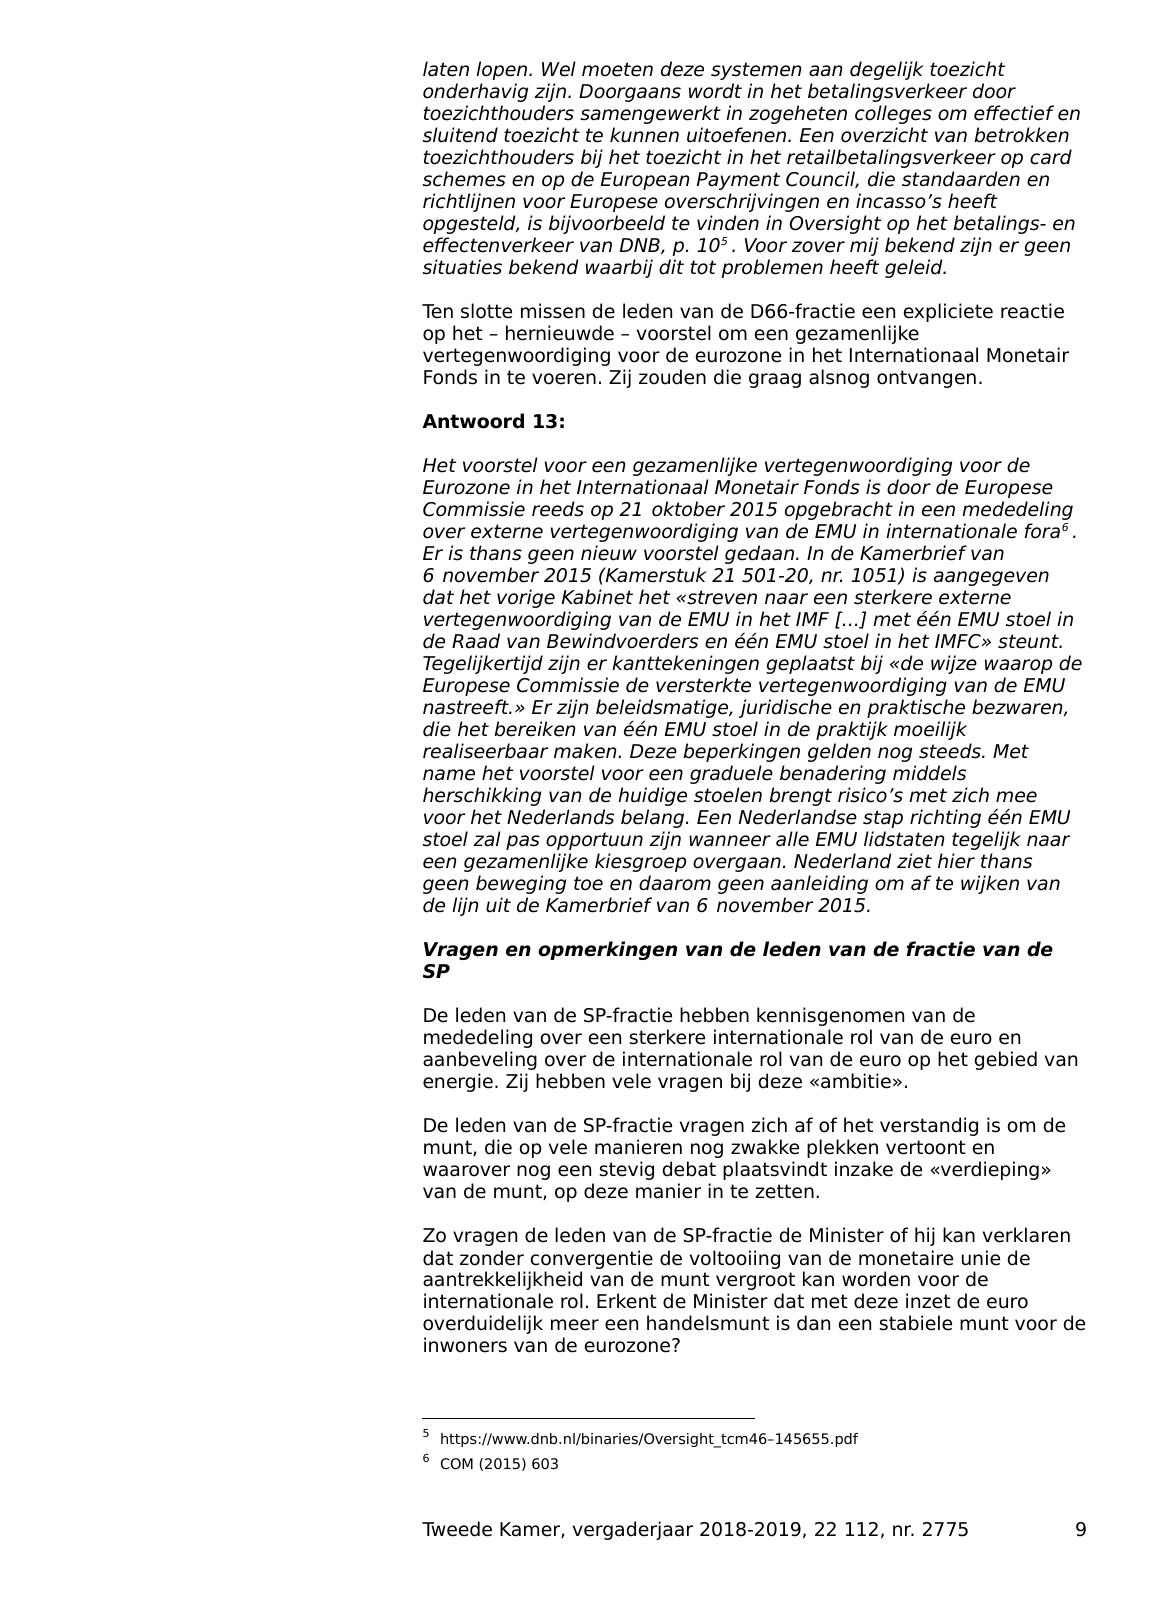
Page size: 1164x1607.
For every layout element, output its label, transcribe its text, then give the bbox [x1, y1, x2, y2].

text COM (2015) 603 [422, 1452, 1087, 1474]
text Het voorstel voor een gezamenlijke vertegenwoordiging voor de Eurozone in het Internationaal Monetair Fonds is door de Europese Commissie reeds op 21 oktober 2015 opgebracht in een mededeling over externe vertegenwoordiging van de EMU in internationale fora. Er is thans geen nieuw voorstel gedaan. In de Kamerbrief van 6 november 2015 (Kamerstuk 21 501-20, nr. 1051) is aangegeven dat het vorige Kabinet het «streven naar een sterkere externe vertegenwoordiging van de EMU in het IMF [...] met één EMU stoel in de Raad van Bewindvoerders en één EMU stoel in het IMFC» steunt. Tegelijkertijd zijn er kanttekeningen geplaatst bij «de wijze waarop de Europese Commissie de versterkte vertegenwoordiging van de EMU nastreeft.» Er zijn beleidsmatige, juridische en praktische bezwaren, die het bereiken van één EMU stoel in de praktijk moeilijk realiseerbaar maken. Deze beperkingen gelden nog steeds. Met name het voorstel voor een graduele benadering middels herschikking van de huidige stoelen brengt risico’s met zich mee voor het Nederlands belang. Een Nederlandse stap richting één EMU stoel zal pas opportuun zijn wanneer alle EMU lidstaten tegelijk naar een gezamenlijke kiesgroep overgaan. Nederland ziet hier thans geen beweging toe en daarom geen aanleiding om af te wijken van de lijn uit de Kamerbrief van 6 november 2015. [422, 455, 1087, 917]
text https://www.dnb.nl/binaries/Oversight_tcm46–145655.pdf [422, 1427, 1087, 1449]
text Zo vragen de leden van de SP-fractie de Minister of hij kan verklaren dat zonder convergentie de voltooiing van de monetaire unie de aantrekkelijkheid van de munt vergroot kan worden voor de internationale rol. Erkent de Minister dat met deze inzet de euro overduidelijk meer een handelsmunt is dan een stabiele munt voor de inwoners van de eurozone? [422, 1225, 1087, 1357]
subtitle Antwoord 13: [422, 411, 1087, 433]
text laten lopen. Wel moeten deze systemen aan degelijk toezicht onderhavig zijn. Doorgaans wordt in het betalingsverkeer door toezichthouders samengewerkt in zogeheten colleges om effectief en sluitend toezicht te kunnen uitoefenen. Een overzicht van betrokken toezichthouders bij het toezicht in het retailbetalingsverkeer op card schemes en op de European Payment Council, die standaarden en richtlijnen voor Europese overschrijvingen en incasso’s heeft opgesteld, is bijvoorbeeld te vinden in Oversight op het betalings- en effectenverkeer van DNB, p. 10. Voor zover mij bekend zijn er geen situaties bekend waarbij dit tot problemen heeft geleid. [422, 59, 1087, 279]
subtitle Vragen en opmerkingen van de leden van de fractie van de SP [422, 939, 1087, 983]
text De leden van de SP-fractie vragen zich af of het verstandig is om de munt, die op vele manieren nog zwakke plekken vertoont en waarover nog een stevig debat plaatsvindt inzake de «verdieping» van de munt, op deze manier in te zetten. [422, 1115, 1087, 1203]
text De leden van de SP-fractie hebben kennisgenomen van de mededeling over een sterkere internationale rol van de euro en aanbeveling over de internationale rol van de euro op het gebied van energie. Zij hebben vele vragen bij deze «ambitie». [422, 1005, 1087, 1093]
text Ten slotte missen de leden van de D66-fractie een expliciete reactie op het – hernieuwde – voorstel om een gezamenlijke vertegenwoordiging voor de eurozone in het Internationaal Monetair Fonds in te voeren. Zij zouden die graag alsnog ontvangen. [422, 301, 1087, 389]
